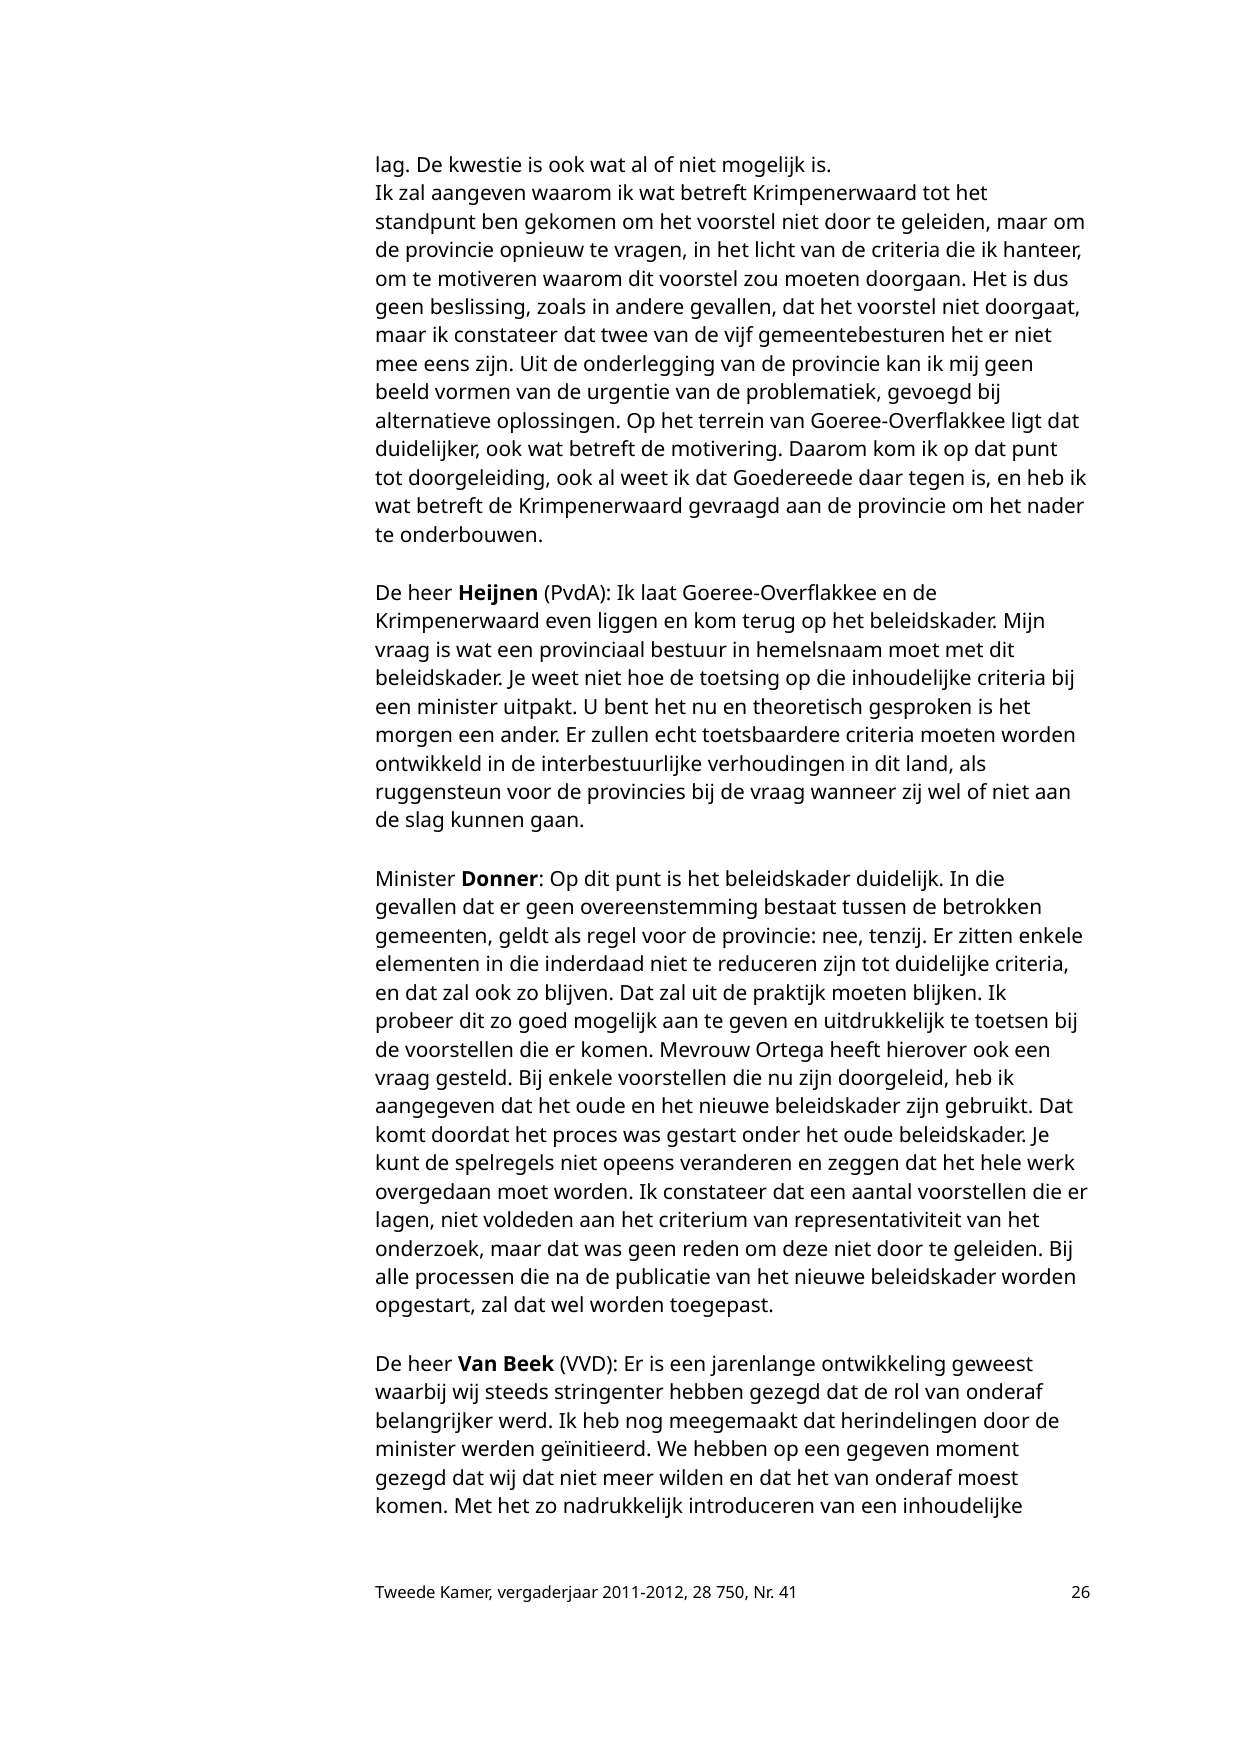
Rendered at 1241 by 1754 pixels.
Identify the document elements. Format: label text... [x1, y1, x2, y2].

text Minister Donner: Op dit punt is het beleidskader duidelijk. In die gevallen dat er geen overeenstemming bestaat tussen de betrokken gemeenten, geldt als regel voor de provincie: nee, tenzij. Er zitten enkele elementen in die inderdaad niet te reduceren zijn tot duidelijke criteria, en dat zal ook zo blijven. Dat zal uit de praktijk moeten blijken. Ik probeer dit zo goed mogelijk aan te geven en uitdrukkelijk te toetsen bij de voorstellen die er komen. Mevrouw Ortega heeft hierover ook een vraag gesteld. Bij enkele voorstellen die nu zijn doorgeleid, heb ik aangegeven dat het oude en het nieuwe beleidskader zijn gebruikt. Dat komt doordat het proces was gestart onder het oude beleidskader. Je kunt de spelregels niet opeens veranderen en zeggen dat het hele werk overgedaan moet worden. Ik constateer dat een aantal voorstellen die er lagen, niet voldeden aan het criterium van representativiteit van het onderzoek, maar dat was geen reden om deze niet door te geleiden. Bij alle processen die na de publicatie van het nieuwe beleidskader worden opgestart, zal dat wel worden toegepast. [375, 864, 1090, 1319]
text De heer Heijnen (PvdA): Ik laat Goeree-Overflakkee en de Krimpenerwaard even liggen en kom terug op het beleidskader. Mijn vraag is wat een provinciaal bestuur in hemelsnaam moet met dit beleidskader. Je weet niet hoe de toetsing op die inhoudelijke criteria bij een minister uitpakt. U bent het nu en theoretisch gesproken is het morgen een ander. Er zullen echt toetsbaardere criteria moeten worden ontwikkeld in de interbestuurlijke verhoudingen in dit land, als ruggensteun voor de provincies bij de vraag wanneer zij wel of niet aan de slag kunnen gaan. [375, 578, 1090, 834]
text Ik zal aangeven waarom ik wat betreft Krimpenerwaard tot het standpunt ben gekomen om het voorstel niet door te geleiden, maar om de provincie opnieuw te vragen, in het licht van de criteria die ik hanteer, om te motiveren waarom dit voorstel zou moeten doorgaan. Het is dus geen beslissing, zoals in andere gevallen, dat het voorstel niet doorgaat, maar ik constateer dat twee van de vijf gemeentebesturen het er niet mee eens zijn. Uit de onderlegging van de provincie kan ik mij geen beeld vormen van de urgentie van de problematiek, gevoegd bij alternatieve oplossingen. Op het terrein van Goeree-Overflakkee ligt dat duidelijker, ook wat betreft de motivering. Daarom kom ik op dat punt tot doorgeleiding, ook al weet ik dat Goedereede daar tegen is, en heb ik wat betreft de Krimpenerwaard gevraagd aan de provincie om het nader te onderbouwen. [375, 178, 1090, 548]
text lag. De kwestie is ook wat al of niet mogelijk is. [375, 150, 1090, 178]
text De heer Van Beek (VVD): Er is een jarenlange ontwikkeling geweest waarbij wij steeds stringenter hebben gezegd dat de rol van onderaf belangrijker werd. Ik heb nog meegemaakt dat herindelingen door de minister werden geïnitieerd. We hebben op een gegeven moment gezegd dat wij dat niet meer wilden en dat het van onderaf moest komen. Met het zo nadrukkelijk introduceren van een inhoudelijke [375, 1349, 1090, 1520]
